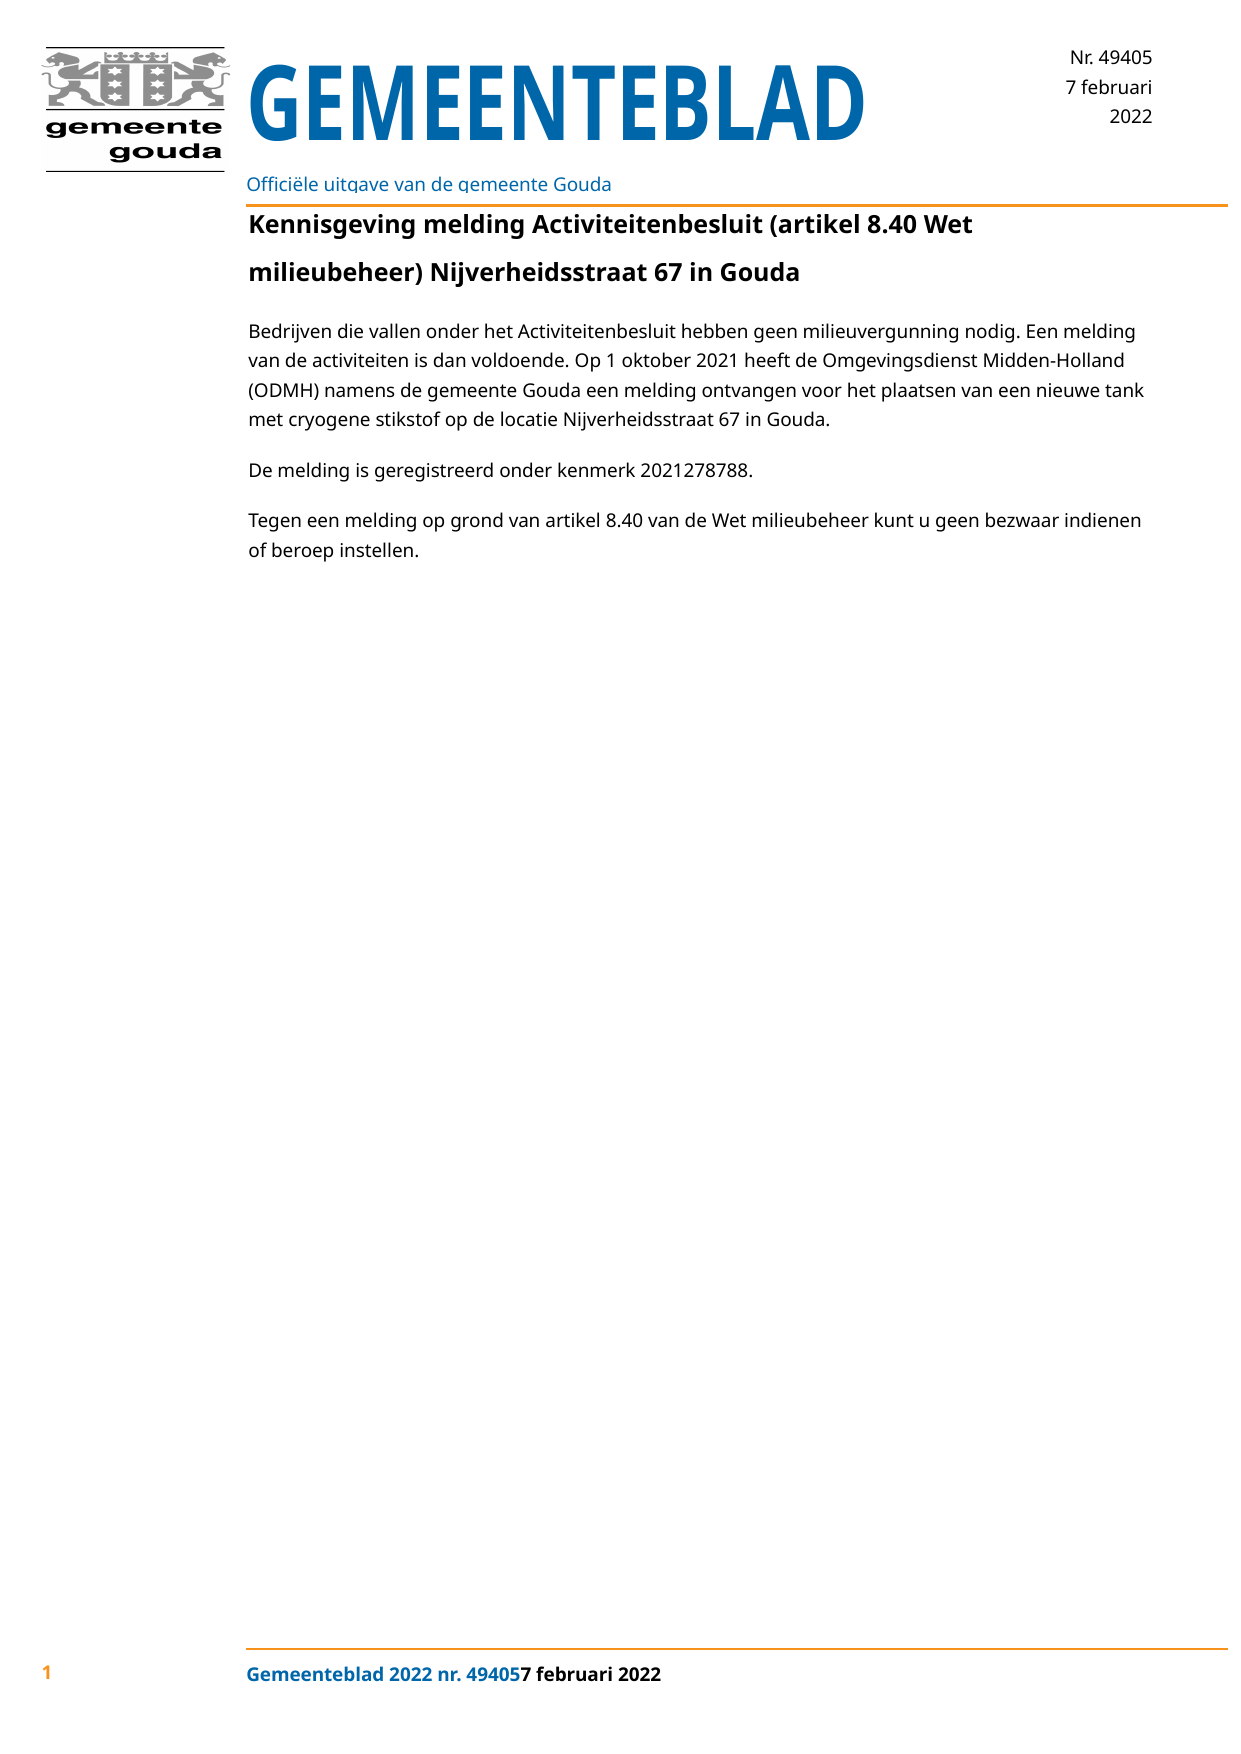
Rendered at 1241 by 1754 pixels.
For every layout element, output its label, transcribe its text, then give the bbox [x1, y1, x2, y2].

picture [41, 47, 231, 172]
text Kennisgeving melding Activiteitenbesluit (artikel 8.40 Wet milieubeheer) Nijverheidsstraat 67 in Gouda [248, 207, 1152, 288]
text De melding is geregistreerd onder kenmerk 2021278788. [248, 457, 1152, 483]
text Bedrijven die vallen onder het Activiteitenbesluit hebben geen milieuvergunning nodig. Een melding van de activiteiten is dan voldoende. Op 1 oktober 2021 heeft de Omgevingsdienst Midden-Holland (ODMH) namens de gemeente Gouda een melding ontvangen voor het plaatsen van een nieuwe tank met cryogene stikstof op de locatie Nijverheidsstraat 67 in Gouda. [248, 318, 1152, 432]
text Tegen een melding op grond van artikel 8.40 van de Wet milieubeheer kunt u geen bezwaar indienen of beroep instellen. [248, 507, 1152, 563]
